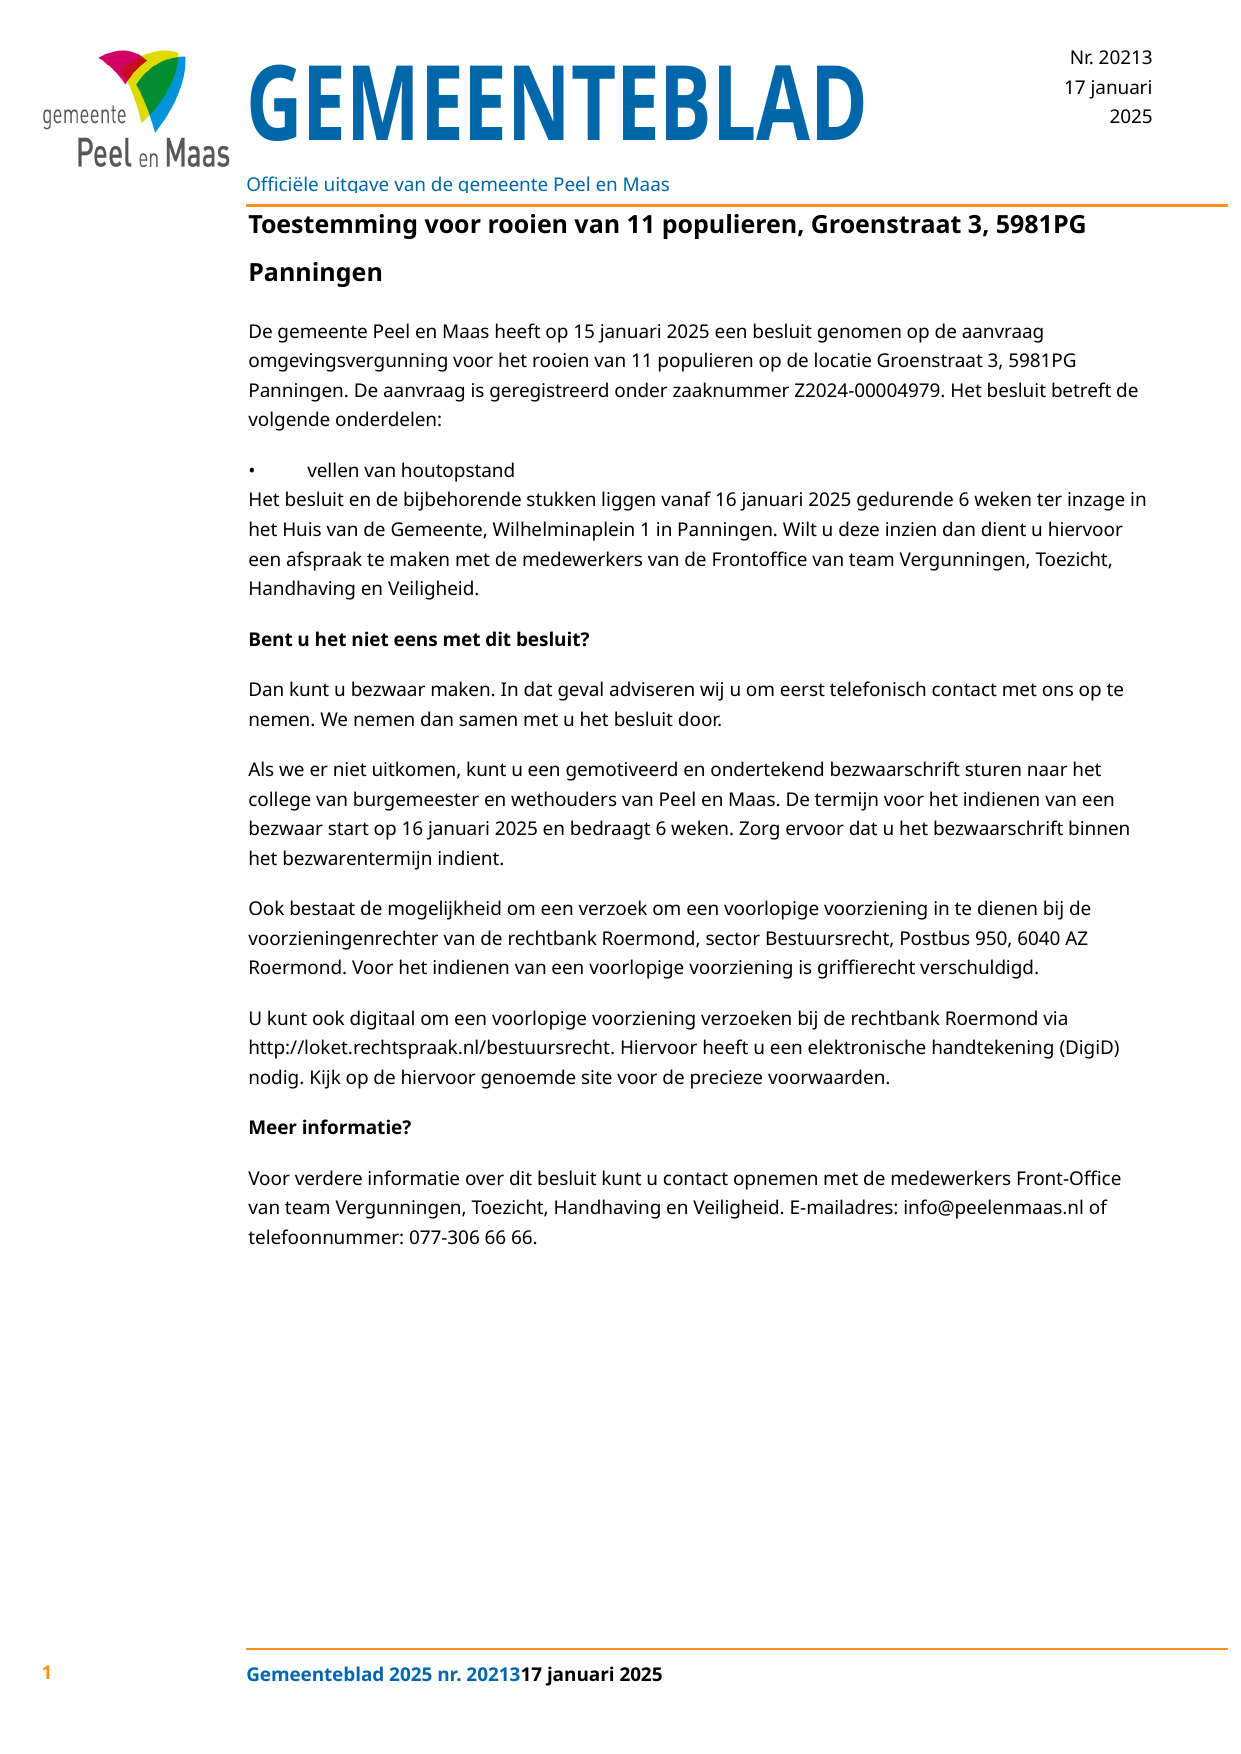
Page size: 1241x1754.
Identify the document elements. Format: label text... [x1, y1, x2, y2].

text De gemeente Peel en Maas heeft op 15 januari 2025 een besluit genomen op de aanvraag omgevingsvergunning voor het rooien van 11 populieren op de locatie Groenstraat 3, 5981PG Panningen. De aanvraag is geregistreerd onder zaaknummer Z2024-00004979. Het besluit betreft de volgende onderdelen: [248, 318, 1152, 432]
text U kunt ook digitaal om een voorlopige voorziening verzoeken bij de rechtbank Roermond via http://loket.rechtspraak.nl/bestuursrecht. Hiervoor heeft u een elektronische handtekening (DigiD) nodig. Kijk op de hiervoor genoemde site voor de precieze voorwaarden. [248, 1005, 1152, 1090]
text Als we er niet uitkomen, kunt u een gemotiveerd en ondertekend bezwaarschrift sturen naar het college van burgemeester en wethouders van Peel en Maas. De termijn voor het indienen van een bezwaar start op 16 januari 2025 en bedraagt 6 weken. Zorg ervoor dat u het bezwaarschrift binnen het bezwarentermijn indient. [248, 756, 1152, 871]
text Bent u het niet eens met dit besluit? [248, 626, 1152, 652]
text Toestemming voor rooien van 11 populieren, Groenstraat 3, 5981PG Panningen [248, 207, 1152, 288]
text Het besluit en de bijbehorende stukken liggen vanaf 16 januari 2025 gedurende 6 weken ter inzage in het Huis van de Gemeente, Wilhelminaplein 1 in Panningen. Wilt u deze inzien dan dient u hiervoor een afspraak te maken met de medewerkers van de Frontoffice van team Vergunningen, Toezicht, Handhaving en Veiligheid. [248, 487, 1152, 601]
text Meer informatie? [248, 1114, 1152, 1140]
text Voor verdere informatie over dit besluit kunt u contact opnemen met de medewerkers Front-Office van team Vergunningen, Toezicht, Handhaving en Veiligheid. E-mailadres: info@peelenmaas.nl of telefoonnummer: 077-306 66 66. [248, 1165, 1152, 1250]
text Dan kunt u bezwaar maken. In dat geval adviseren wij u om eerst telefonisch contact met ons op te nemen. We nemen dan samen met u het besluit door. [248, 676, 1152, 732]
list vellen van houtopstand [248, 457, 1152, 483]
picture [41, 47, 231, 172]
text Ook bestaat de mogelijkheid om een verzoek om een voorlopige voorziening in te dienen bij de voorzieningenrechter van de rechtbank Roermond, sector Bestuursrecht, Postbus 950, 6040 AZ Roermond. Voor het indienen van een voorlopige voorziening is griffierecht verschuldigd. [248, 895, 1152, 980]
